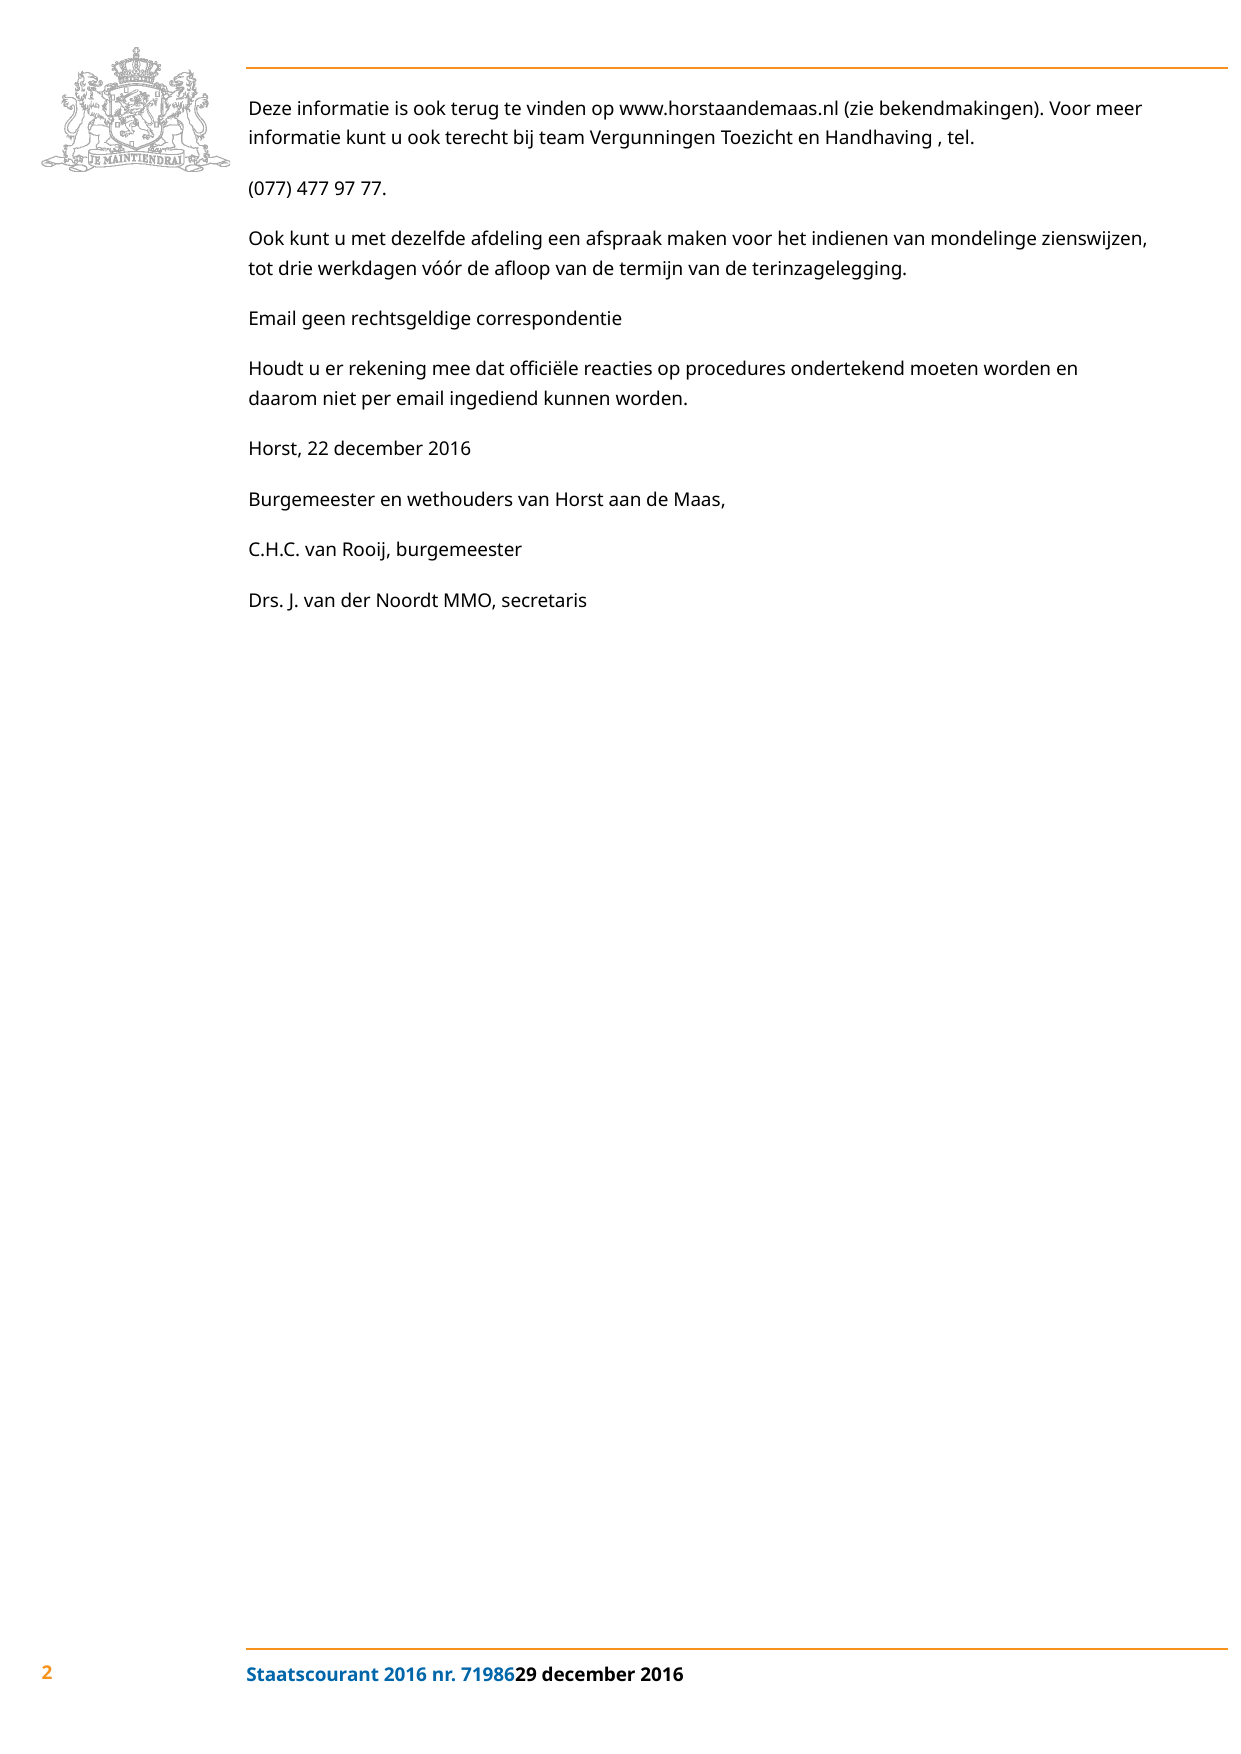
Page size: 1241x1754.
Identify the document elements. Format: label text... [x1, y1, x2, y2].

text Horst, 22 december 2016 [248, 436, 1152, 461]
text Houdt u er rekening mee dat officiële reacties op procedures ondertekend moeten worden en daarom niet per email ingediend kunnen worden. [248, 356, 1152, 411]
text Burgemeester en wethouders van Horst aan de Maas, [248, 486, 1152, 512]
text C.H.C. van Rooij, burgemeester [248, 536, 1152, 562]
text Ook kunt u met dezelfde afdeling een afspraak maken voor het indienen van mondelinge zienswijzen, tot drie werkdagen vóór de afloop van de termijn van de terinzagelegging. [248, 225, 1152, 281]
text Drs. J. van der Noordt MMO, secretaris [248, 587, 1152, 613]
picture [41, 47, 231, 172]
text (077) 477 97 77. [248, 175, 1152, 201]
text Email geen rechtsgeldige correspondentie [248, 305, 1152, 331]
text Deze informatie is ook terug te vinden op www.horstaandemaas.nl (zie bekendmakingen). Voor meer informatie kunt u ook terecht bij team Vergunningen Toezicht en Handhaving , tel. [248, 95, 1152, 150]
